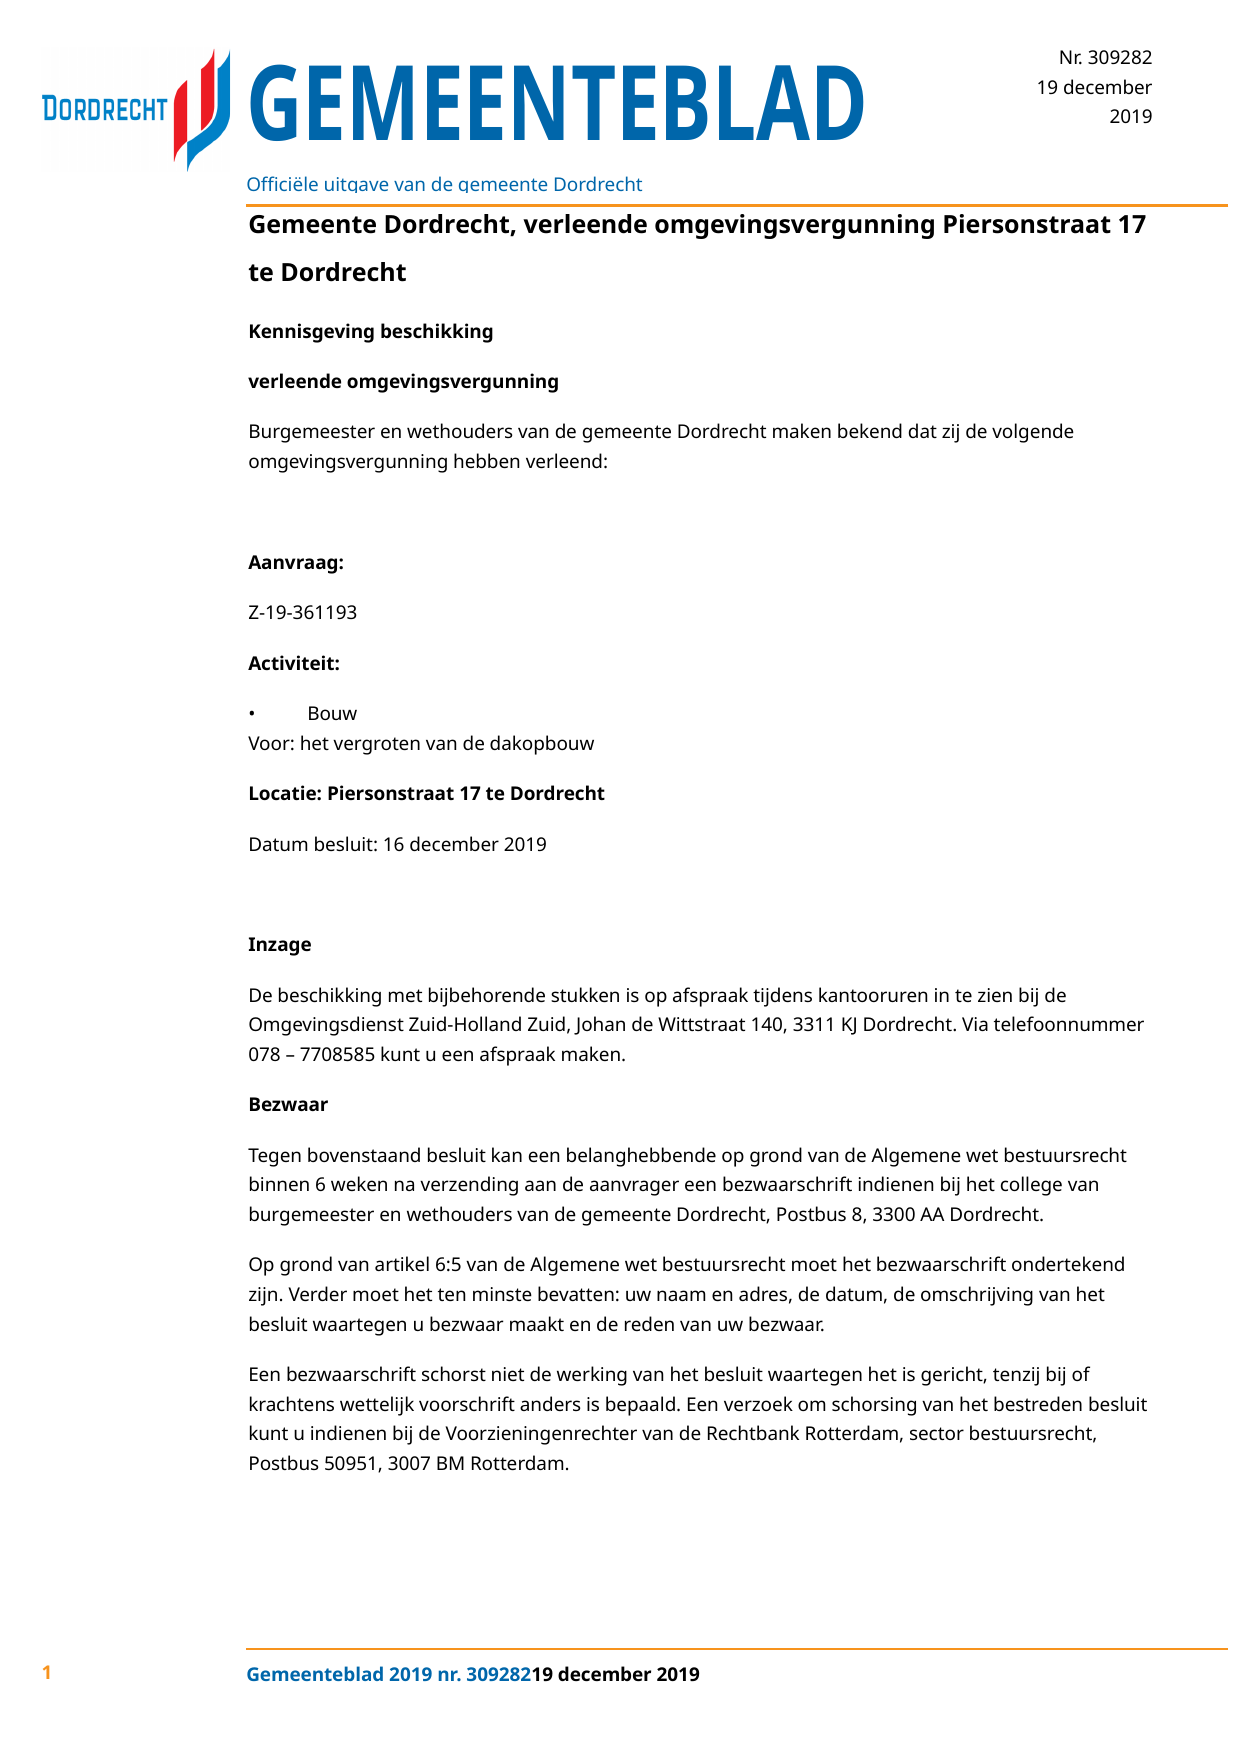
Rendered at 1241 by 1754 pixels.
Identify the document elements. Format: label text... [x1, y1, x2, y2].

text De beschikking met bijbehorende stukken is op afspraak tijdens kantooruren in te zien bij de Omgevingsdienst Zuid-Holland Zuid, Johan de Wittstraat 140, 3311 KJ Dordrecht. Via telefoonnummer 078 – 7708585 kunt u een afspraak maken. [248, 982, 1152, 1067]
text Burgemeester en wethouders van de gemeente Dordrecht maken bekend dat zij de volgende omgevingsvergunning hebben verleend: [248, 419, 1152, 474]
text Op grond van artikel 6:5 van de Algemene wet bestuursrecht moet het bezwaarschrift ondertekend zijn. Verder moet het ten minste bevatten: uw naam en adres, de datum, de omschrijving van het besluit waartegen u bezwaar maakt en de reden van uw bezwaar. [248, 1252, 1152, 1337]
text Z-19-361193 [248, 599, 1152, 625]
text verleende omgevingsvergunning [248, 368, 1152, 394]
text Datum besluit: 16 december 2019 [248, 831, 1152, 857]
picture [41, 47, 231, 172]
text Aanvraag: [248, 549, 1152, 575]
text Voor: het vergroten van de dakopbouw [248, 730, 1152, 756]
list Bouw [248, 700, 1152, 726]
text Tegen bovenstaand besluit kan een belanghebbende op grond van de Algemene wet bestuursrecht binnen 6 weken na verzending aan de aanvrager een bezwaarschrift indienen bij het college van burgemeester en wethouders van de gemeente Dordrecht, Postbus 8, 3300 AA Dordrecht. [248, 1142, 1152, 1227]
text Activiteit: [248, 650, 1152, 676]
text Gemeente Dordrecht, verleende omgevingsvergunning Piersonstraat 17 te Dordrecht [248, 207, 1152, 288]
text Een bezwaarschrift schorst niet de werking van het besluit waartegen het is gericht, tenzij bij of krachtens wettelijk voorschrift anders is bepaald. Een verzoek om schorsing van het bestreden besluit kunt u indienen bij de Voorzieningenrechter van de Rechtbank Rotterdam, sector bestuursrecht, Postbus 50951, 3007 BM Rotterdam. [248, 1361, 1152, 1476]
text Locatie: Piersonstraat 17 te Dordrecht [248, 780, 1152, 806]
text Bezwaar [248, 1092, 1152, 1117]
text Kennisgeving beschikking [248, 318, 1152, 344]
text Inzage [248, 932, 1152, 957]
